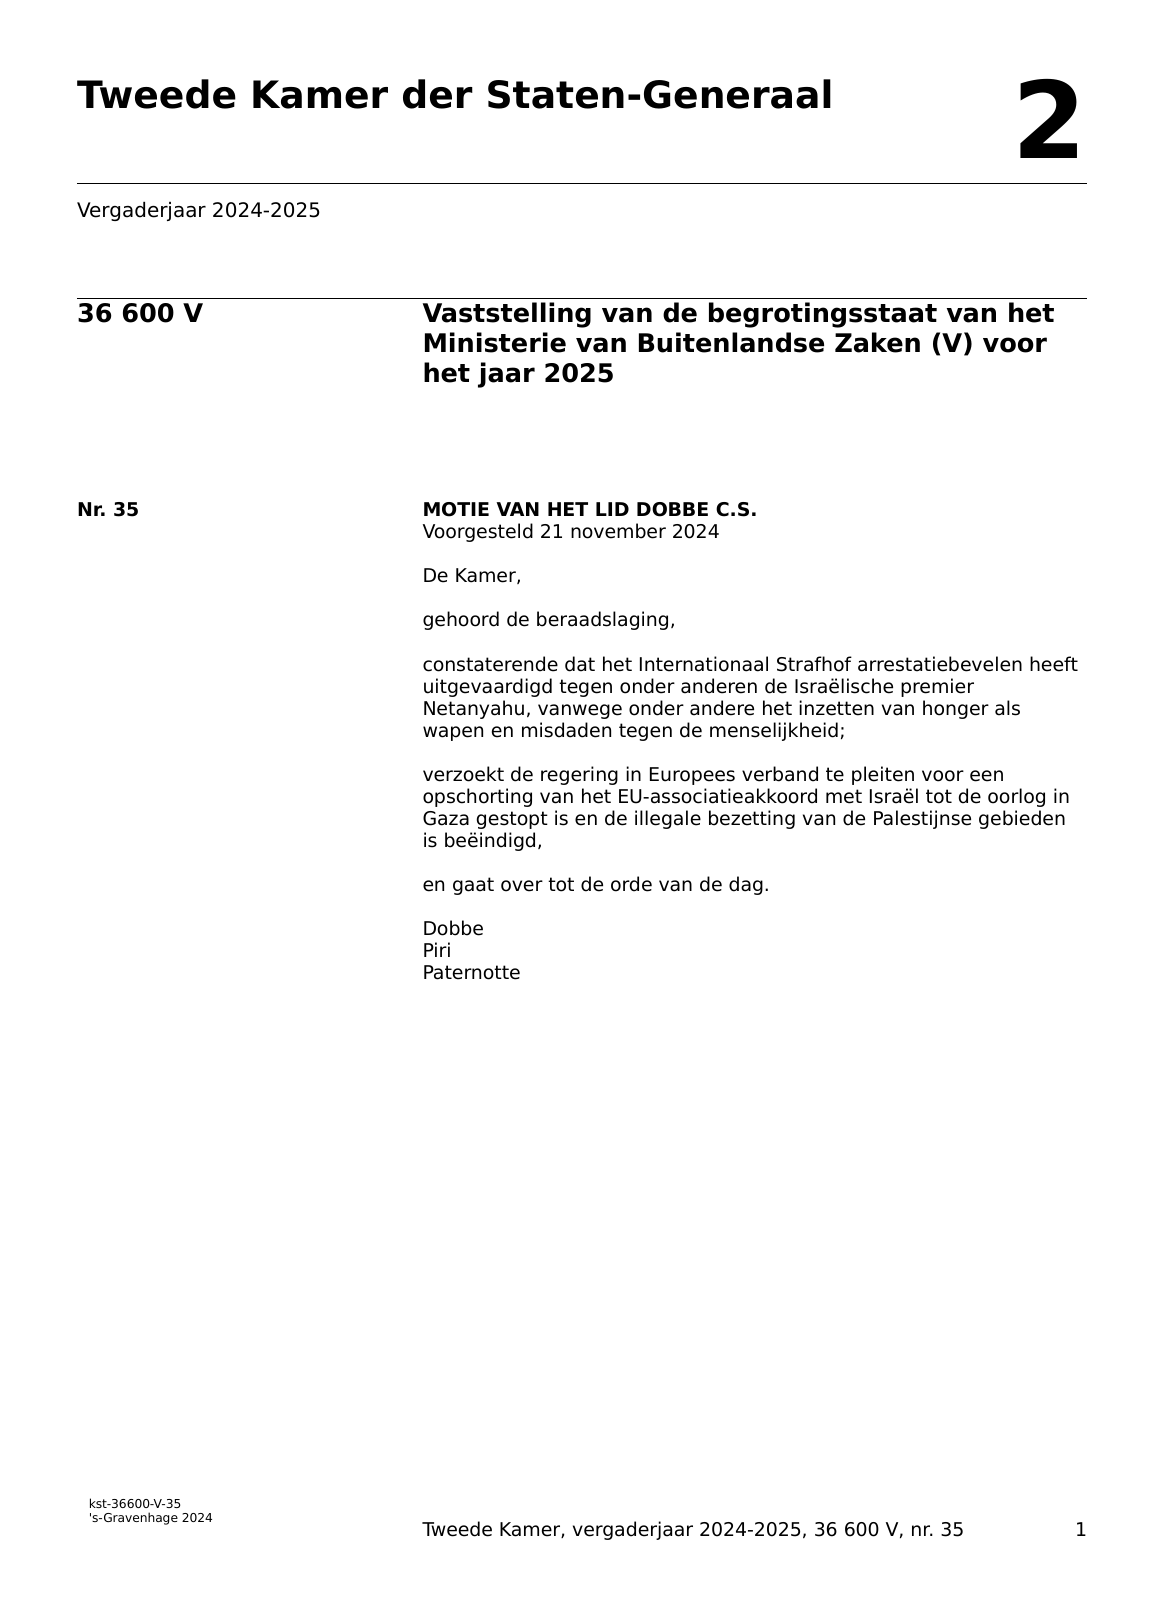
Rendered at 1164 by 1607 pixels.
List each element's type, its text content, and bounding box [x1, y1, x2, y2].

table_header 2 [886, 59, 1087, 183]
text verzoekt de regering in Europees verband te pleiten voor een opschorting van het EU-associatieakkoord met Israël tot de oorlog in Gaza gestopt is en de illegale bezetting van de Palestijnse gebieden is beëindigd, [422, 764, 1087, 852]
text Dobbe [422, 918, 1087, 940]
table_header Tweede Kamer der Staten-Generaal [77, 59, 886, 183]
text en gaat over tot de orde van de dag. [422, 874, 1087, 896]
text kst-36600-V-35 [88, 1497, 323, 1511]
text gehoord de beraadslaging, [422, 609, 1087, 631]
text constaterende dat het Internationaal Strafhof arrestatiebevelen heeft uitgevaardigd tegen onder anderen de Israëlische premier Netanyahu, vanwege onder andere het inzetten van honger als wapen en misdaden tegen de menselijkheid; [422, 653, 1087, 741]
subtitle 36 600 V Vaststelling van de begrotingsstaat van het Ministerie van Buitenlandse Zaken (V) voor het jaar 2025 [77, 299, 1087, 388]
text De Kamer, [422, 565, 1087, 587]
text Paternotte [422, 962, 1087, 984]
text Voorgesteld 21 november 2024 [422, 521, 1087, 543]
subtitle Nr. 35 MOTIE VAN HET LID DOBBE C.S. [77, 499, 1087, 521]
text Piri [422, 940, 1087, 962]
table_cell Vergaderjaar 2024-2025 [77, 184, 1087, 298]
text 's-Gravenhage 2024 [88, 1511, 323, 1525]
